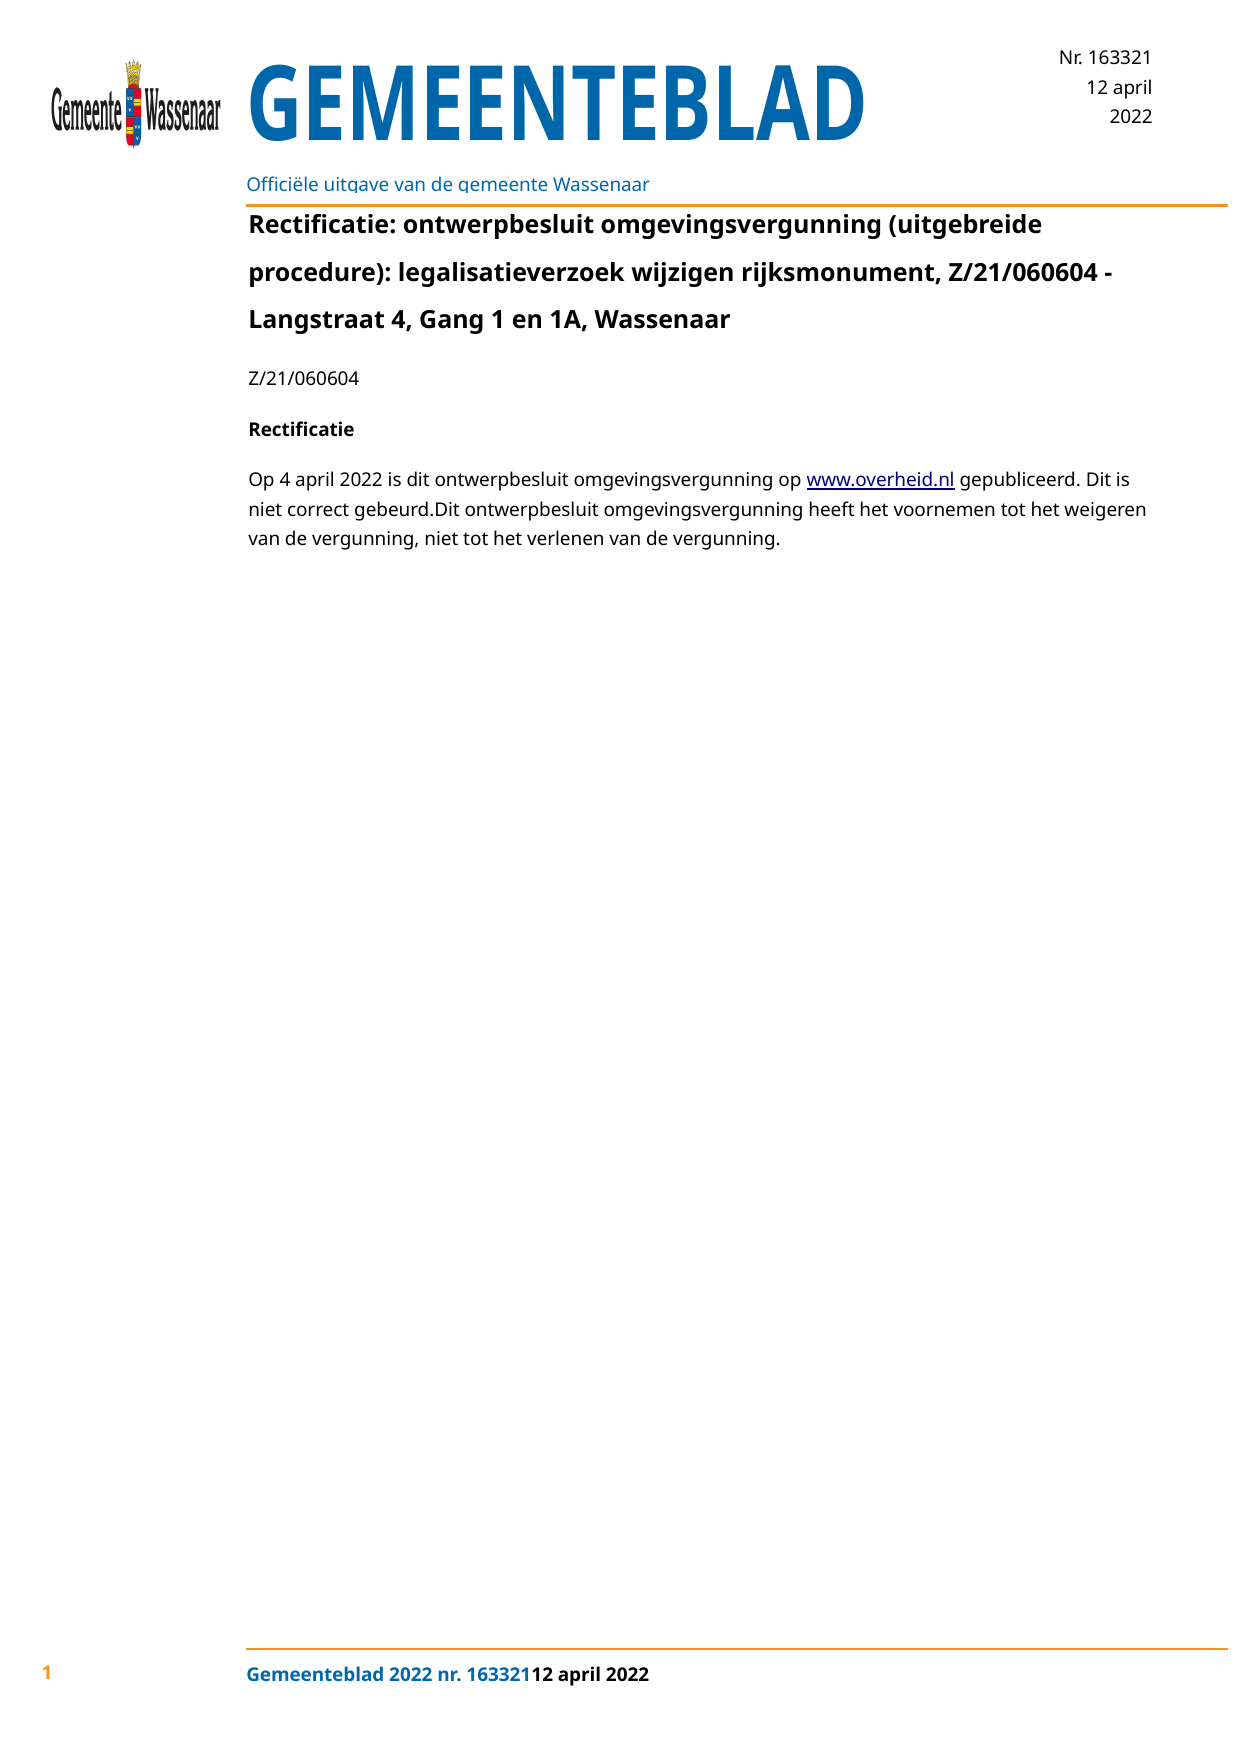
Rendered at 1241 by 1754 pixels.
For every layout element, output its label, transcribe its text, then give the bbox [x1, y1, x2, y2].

text Rectificatie [248, 416, 1152, 442]
text Rectificatie: ontwerpbesluit omgevingsvergunning (uitgebreide procedure): legalisatieverzoek wijzigen rijksmonument, Z/21/060604 - Langstraat 4, Gang 1 en 1A, Wassenaar [248, 207, 1152, 336]
text Z/21/060604 [248, 366, 1152, 391]
text Op 4 april 2022 is dit ontwerpbesluit omgevingsvergunning op www.overheid.nl gepubliceerd. Dit is niet correct gebeurd.Dit ontwerpbesluit omgevingsvergunning heeft het voornemen tot het weigeren van de vergunning, niet tot het verlenen van de vergunning. [248, 466, 1152, 551]
picture [41, 47, 231, 172]
